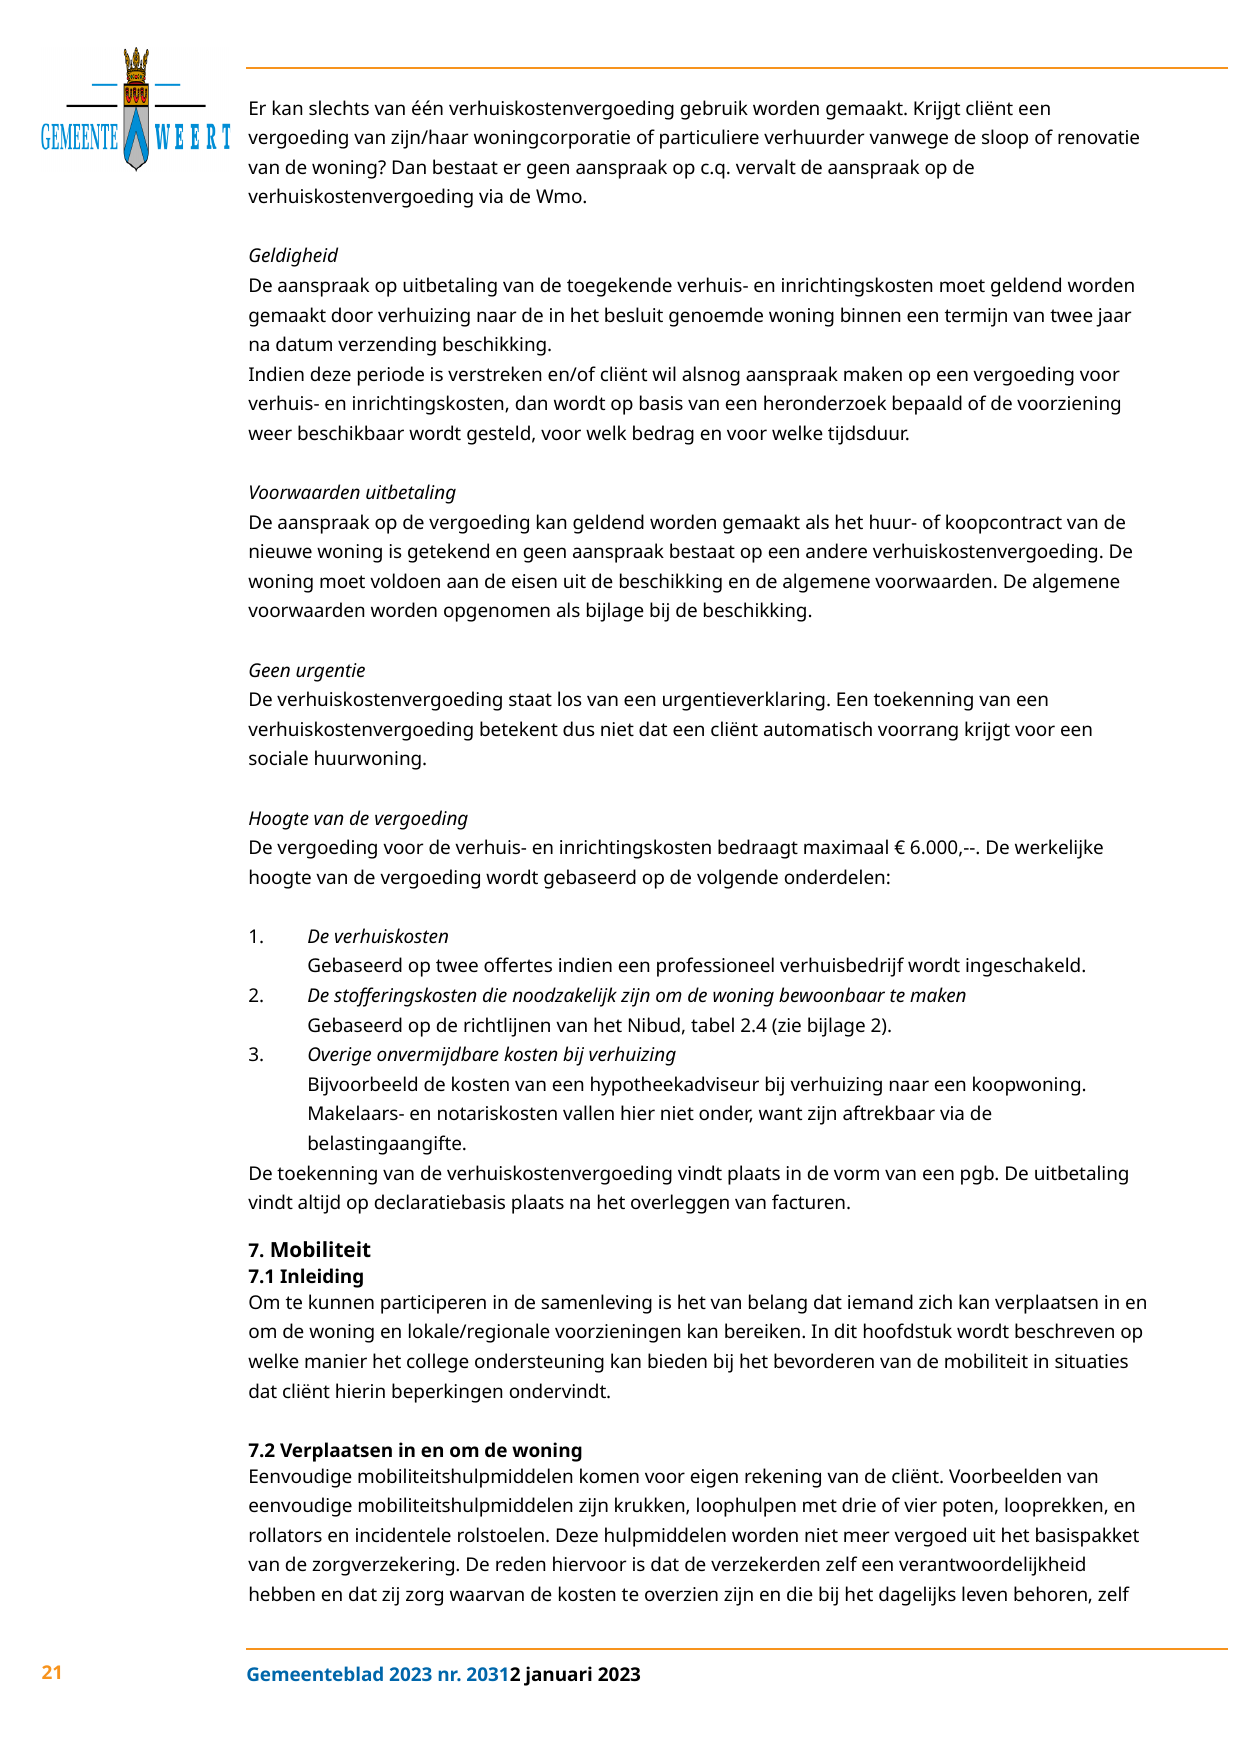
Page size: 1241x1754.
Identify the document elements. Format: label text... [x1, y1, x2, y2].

list De stofferingskosten die noodzakelijk zijn om de woning bewoonbaar te maken [248, 982, 1152, 1008]
list Gebaseerd op twee offertes indien een professioneel verhuisbedrijf wordt ingeschakeld. [248, 953, 1152, 978]
text De aanspraak op de vergoeding kan geldend worden gemaakt als het huur- of koopcontract van de nieuwe woning is getekend en geen aanspraak bestaat op een andere verhuiskostenvergoeding. De woning moet voldoen aan de eisen uit de beschikking en de algemene voorwaarden. De algemene voorwaarden worden opgenomen als bijlage bij de beschikking. [248, 509, 1152, 623]
text Eenvoudige mobiliteitshulpmiddelen komen voor eigen rekening van de cliënt. Voorbeelden van eenvoudige mobiliteitshulpmiddelen zijn krukken, loophulpen met drie of vier poten, looprekken, en rollators en incidentele rolstoelen. Deze hulpmiddelen worden niet meer vergoed uit het basispakket van de zorgverzekering. De reden hiervoor is dat de verzekerden zelf een verantwoordelijkheid hebben en dat zij zorg waarvan de kosten te overzien zijn en die bij het dagelijks leven behoren, zelf [248, 1463, 1152, 1607]
list Bijvoorbeeld de kosten van een hypotheekadviseur bij verhuizing naar een koopwoning. Makelaars- en notariskosten vallen hier niet onder, want zijn aftrekbaar via de belastingaangifte. [248, 1071, 1152, 1156]
text Indien deze periode is verstreken en/of cliënt wil alsnog aanspraak maken op een vergoeding voor verhuis- en inrichtingskosten, dan wordt op basis van een heronderzoek bepaald of de voorziening weer beschikbaar wordt gesteld, voor welk bedrag en voor welke tijdsduur. [248, 361, 1152, 446]
list Gebaseerd op de richtlijnen van het Nibud, tabel 2.4 (zie bijlage 2). [248, 1012, 1152, 1038]
text De vergoeding voor de verhuis- en inrichtingskosten bedraagt maximaal € 6.000,--. De werkelijke hoogte van de vergoeding wordt gebaseerd op de volgende onderdelen: [248, 834, 1152, 890]
text Voorwaarden uitbetaling [248, 479, 1152, 505]
list De verhuiskosten [248, 923, 1152, 949]
text De toekenning van de verhuiskostenvergoeding vindt plaats in de vorm van een pgb. De uitbetaling vindt altijd op declaratiebasis plaats na het overleggen van facturen. [248, 1160, 1152, 1215]
picture [41, 47, 231, 172]
text Geldigheid [248, 243, 1152, 268]
text Hoogte van de vergoeding [248, 805, 1152, 831]
text 7.2 Verplaatsen in en om de woning [248, 1437, 1152, 1463]
text De aanspraak op uitbetaling van de toegekende verhuis- en inrichtingskosten moet geldend worden gemaakt door verhuizing naar de in het besluit genoemde woning binnen een termijn van twee jaar na datum verzending beschikking. [248, 272, 1152, 357]
list Overige onvermijdbare kosten bij verhuizing [248, 1041, 1152, 1067]
text 7.1 Inleiding [248, 1263, 1152, 1289]
text Om te kunnen participeren in de samenleving is het van belang dat iemand zich kan verplaatsen in en om de woning en lokale/regionale voorzieningen kan bereiken. In dit hoofdstuk wordt beschreven op welke manier het college ondersteuning kan bieden bij het bevorderen van de mobiliteit in situaties dat cliënt hierin beperkingen ondervindt. [248, 1289, 1152, 1404]
text Er kan slechts van één verhuiskostenvergoeding gebruik worden gemaakt. Krijgt cliënt een vergoeding van zijn/haar woningcorporatie of particuliere verhuurder vanwege de sloop of renovatie van de woning? Dan bestaat er geen aanspraak op c.q. vervalt de aanspraak op de verhuiskostenvergoeding via de Wmo. [248, 95, 1152, 209]
text 7. Mobiliteit [248, 1235, 1152, 1263]
text De verhuiskostenvergoeding staat los van een urgentieverklaring. Een toekenning van een verhuiskostenvergoeding betekent dus niet dat een cliënt automatisch voorrang krijgt voor een sociale huurwoning. [248, 686, 1152, 771]
text Geen urgentie [248, 657, 1152, 683]
